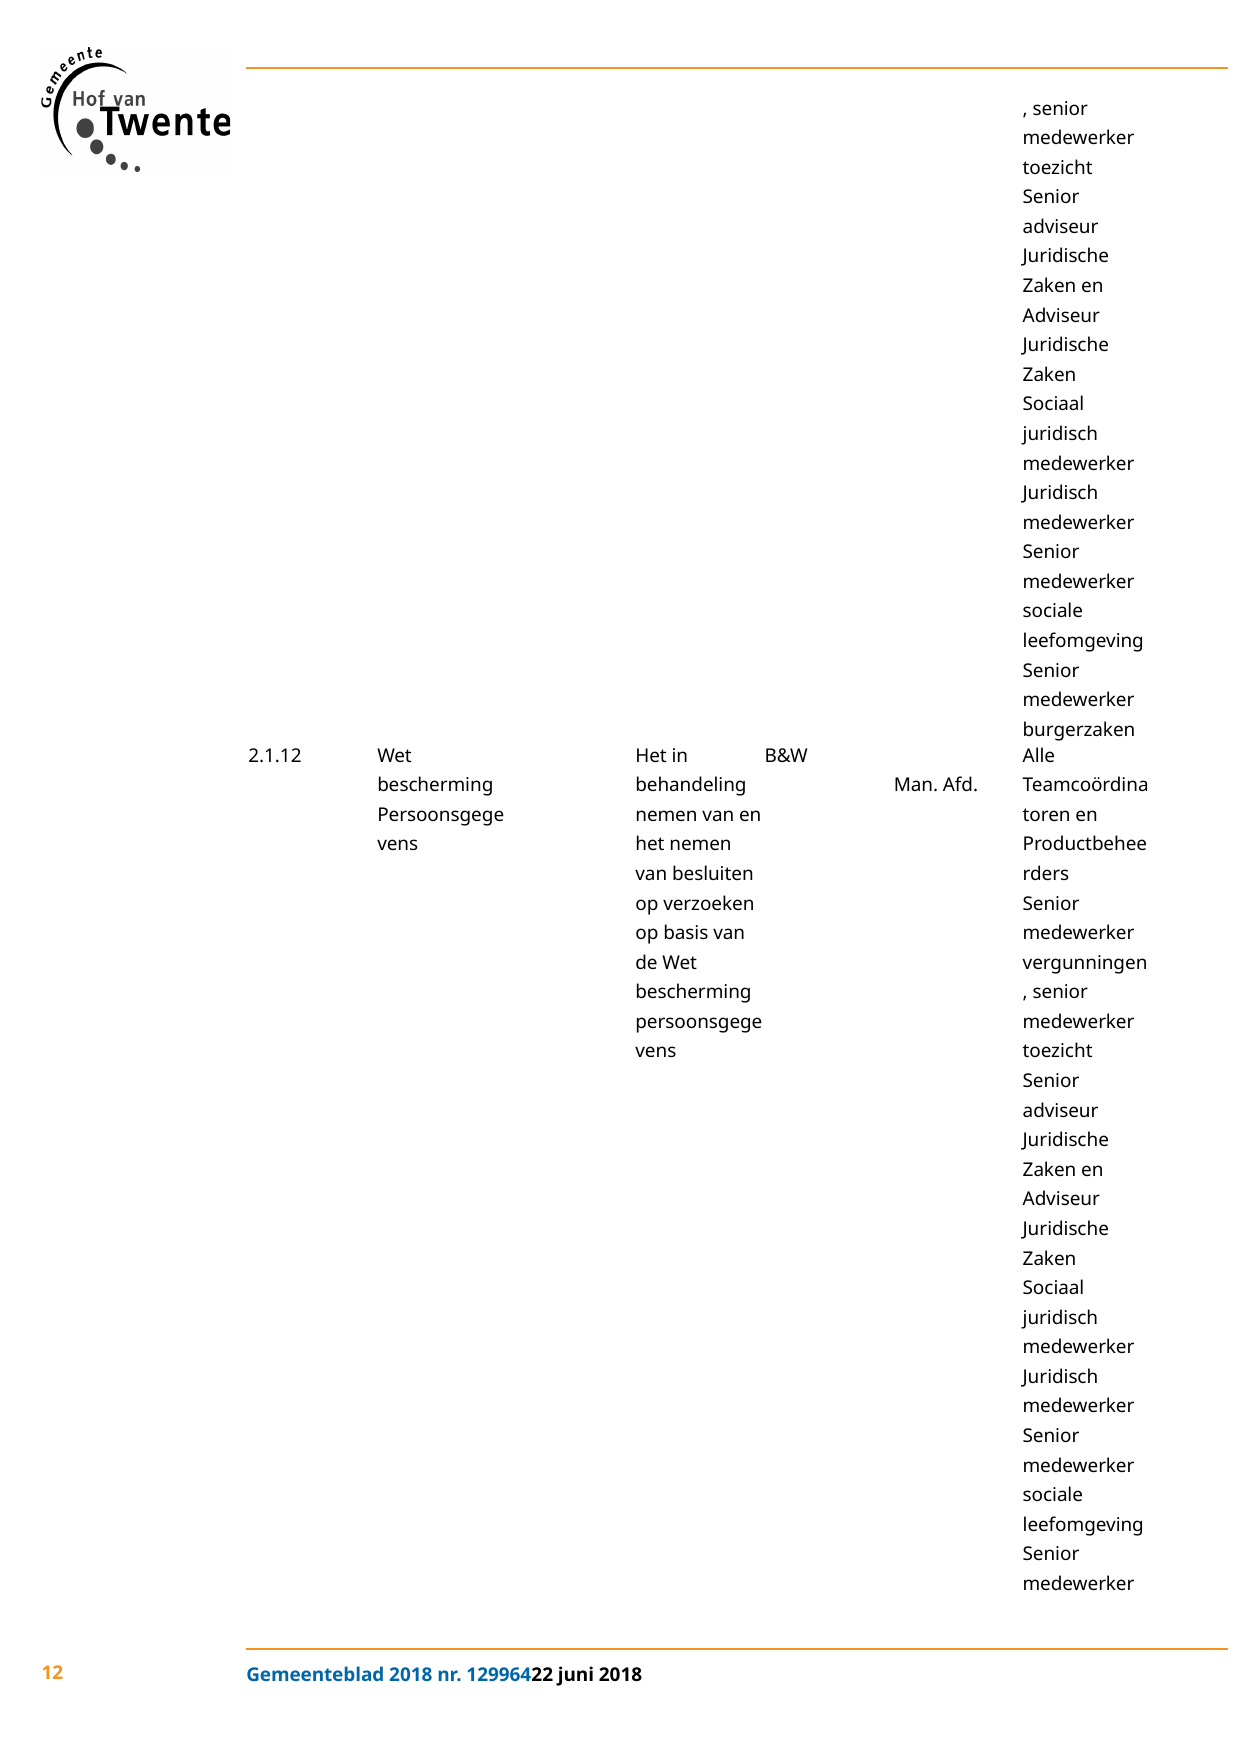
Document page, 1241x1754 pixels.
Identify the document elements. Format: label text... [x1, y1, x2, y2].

table_cell B&W [764, 742, 893, 1596]
table_cell [506, 742, 635, 1596]
table_cell , senior medewerker toezicht Senior adviseur Juridische Zaken en Adviseur Juridische Zaken Sociaal juridisch medewerker Juridisch medewerker Senior medewerker sociale leefomgeving Senior medewerker burgerzaken [1023, 95, 1152, 742]
table_cell [894, 95, 1022, 742]
picture [41, 47, 231, 172]
table_cell Het in behandeling nemen van en het nemen van besluiten op verzoeken op basis van de Wet bescherming persoonsgegevens [635, 742, 764, 1596]
table_cell [377, 95, 506, 742]
table_cell 2.1.12 [248, 742, 377, 1596]
table_cell [248, 95, 377, 742]
table_cell [635, 95, 764, 742]
table_cell [506, 95, 635, 742]
table_cell Alle Teamcoördinatoren en Productbeheerders Senior medewerker vergunningen, senior medewerker toezicht Senior adviseur Juridische Zaken en Adviseur Juridische Zaken Sociaal juridisch medewerker Juridisch medewerker Senior medewerker sociale leefomgeving Senior medewerker [1023, 742, 1152, 1596]
table_cell Man. Afd. [894, 742, 1022, 1596]
table_cell [764, 95, 893, 742]
table_cell Wet bescherming Persoonsgegevens [377, 742, 506, 1596]
